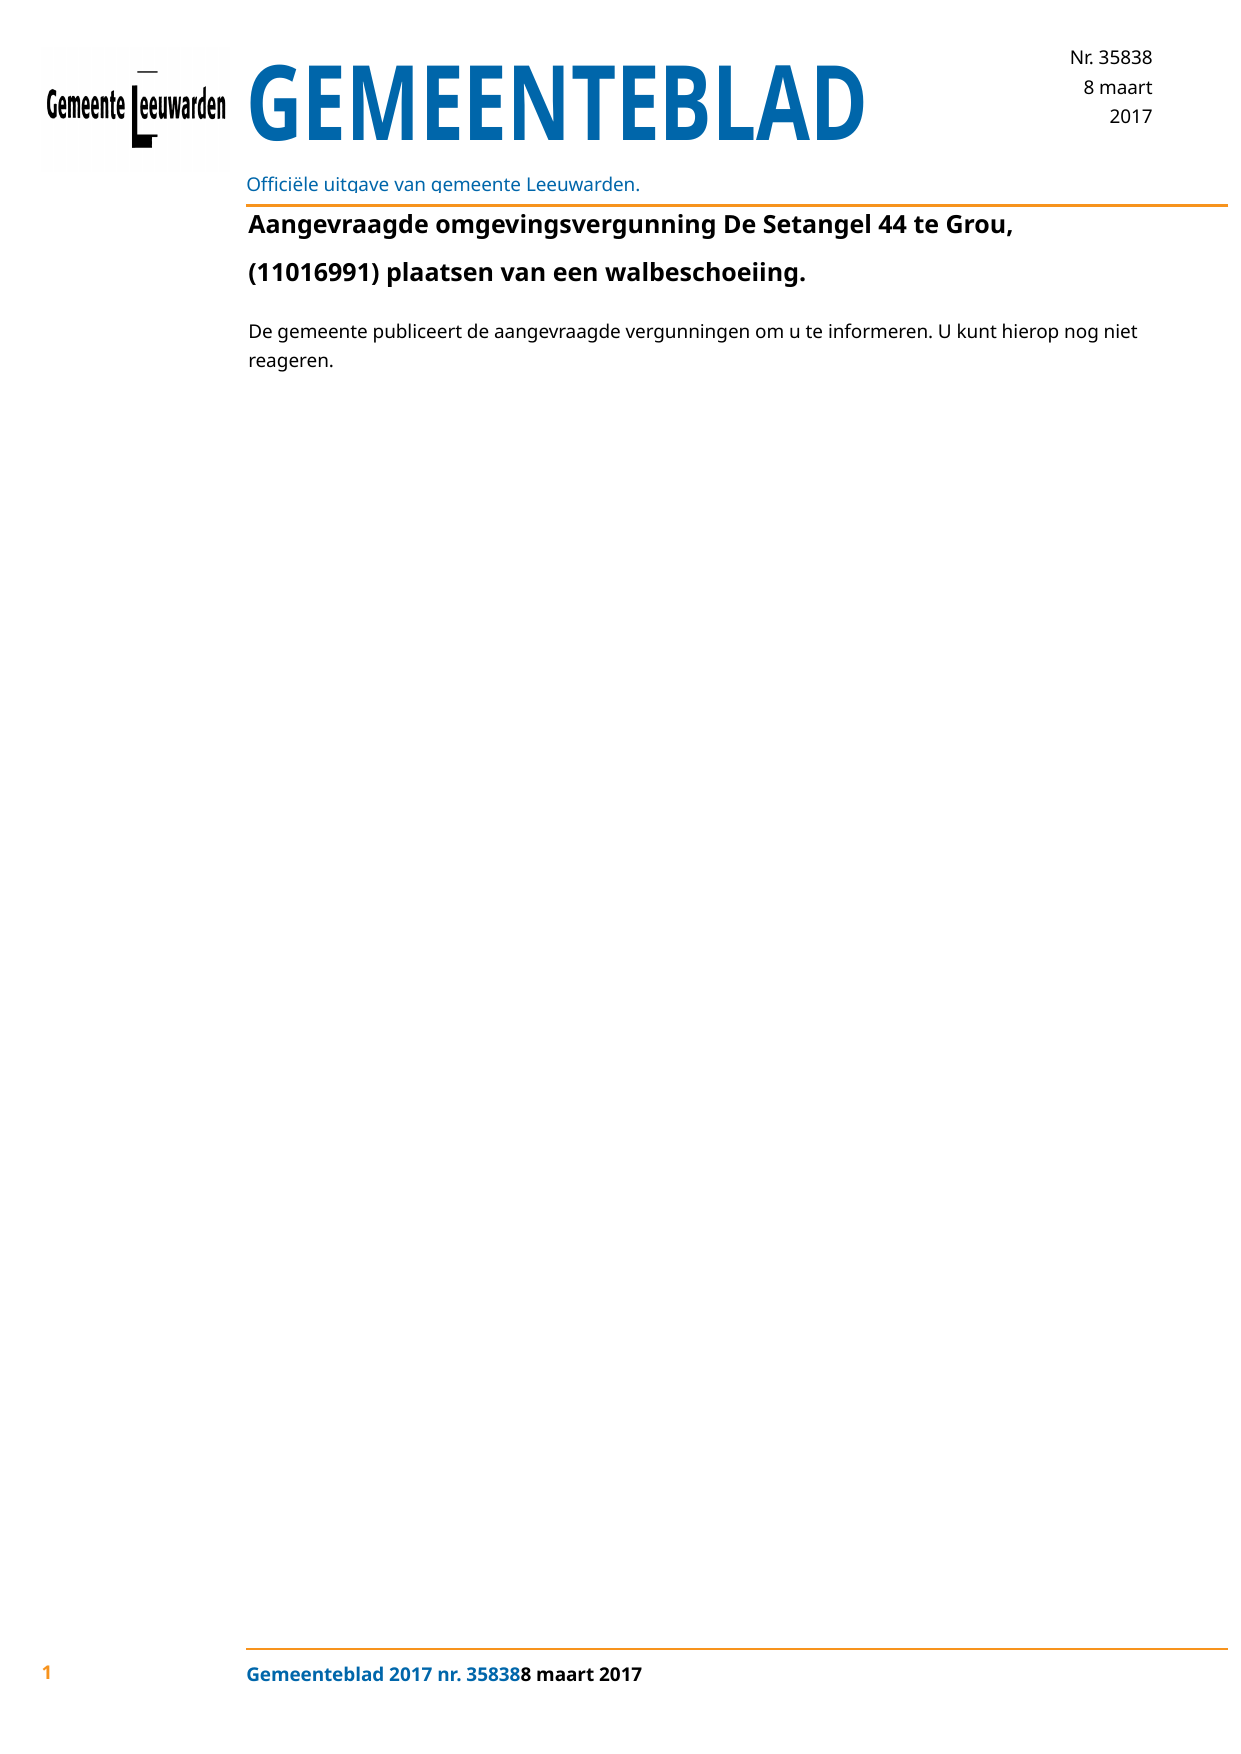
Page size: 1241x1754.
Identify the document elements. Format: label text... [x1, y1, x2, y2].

picture [41, 47, 231, 172]
text De gemeente publiceert de aangevraagde vergunningen om u te informeren. U kunt hierop nog niet reageren. [248, 318, 1152, 373]
text Aangevraagde omgevingsvergunning De Setangel 44 te Grou, (11016991) plaatsen van een walbeschoeiing. [248, 207, 1152, 288]
